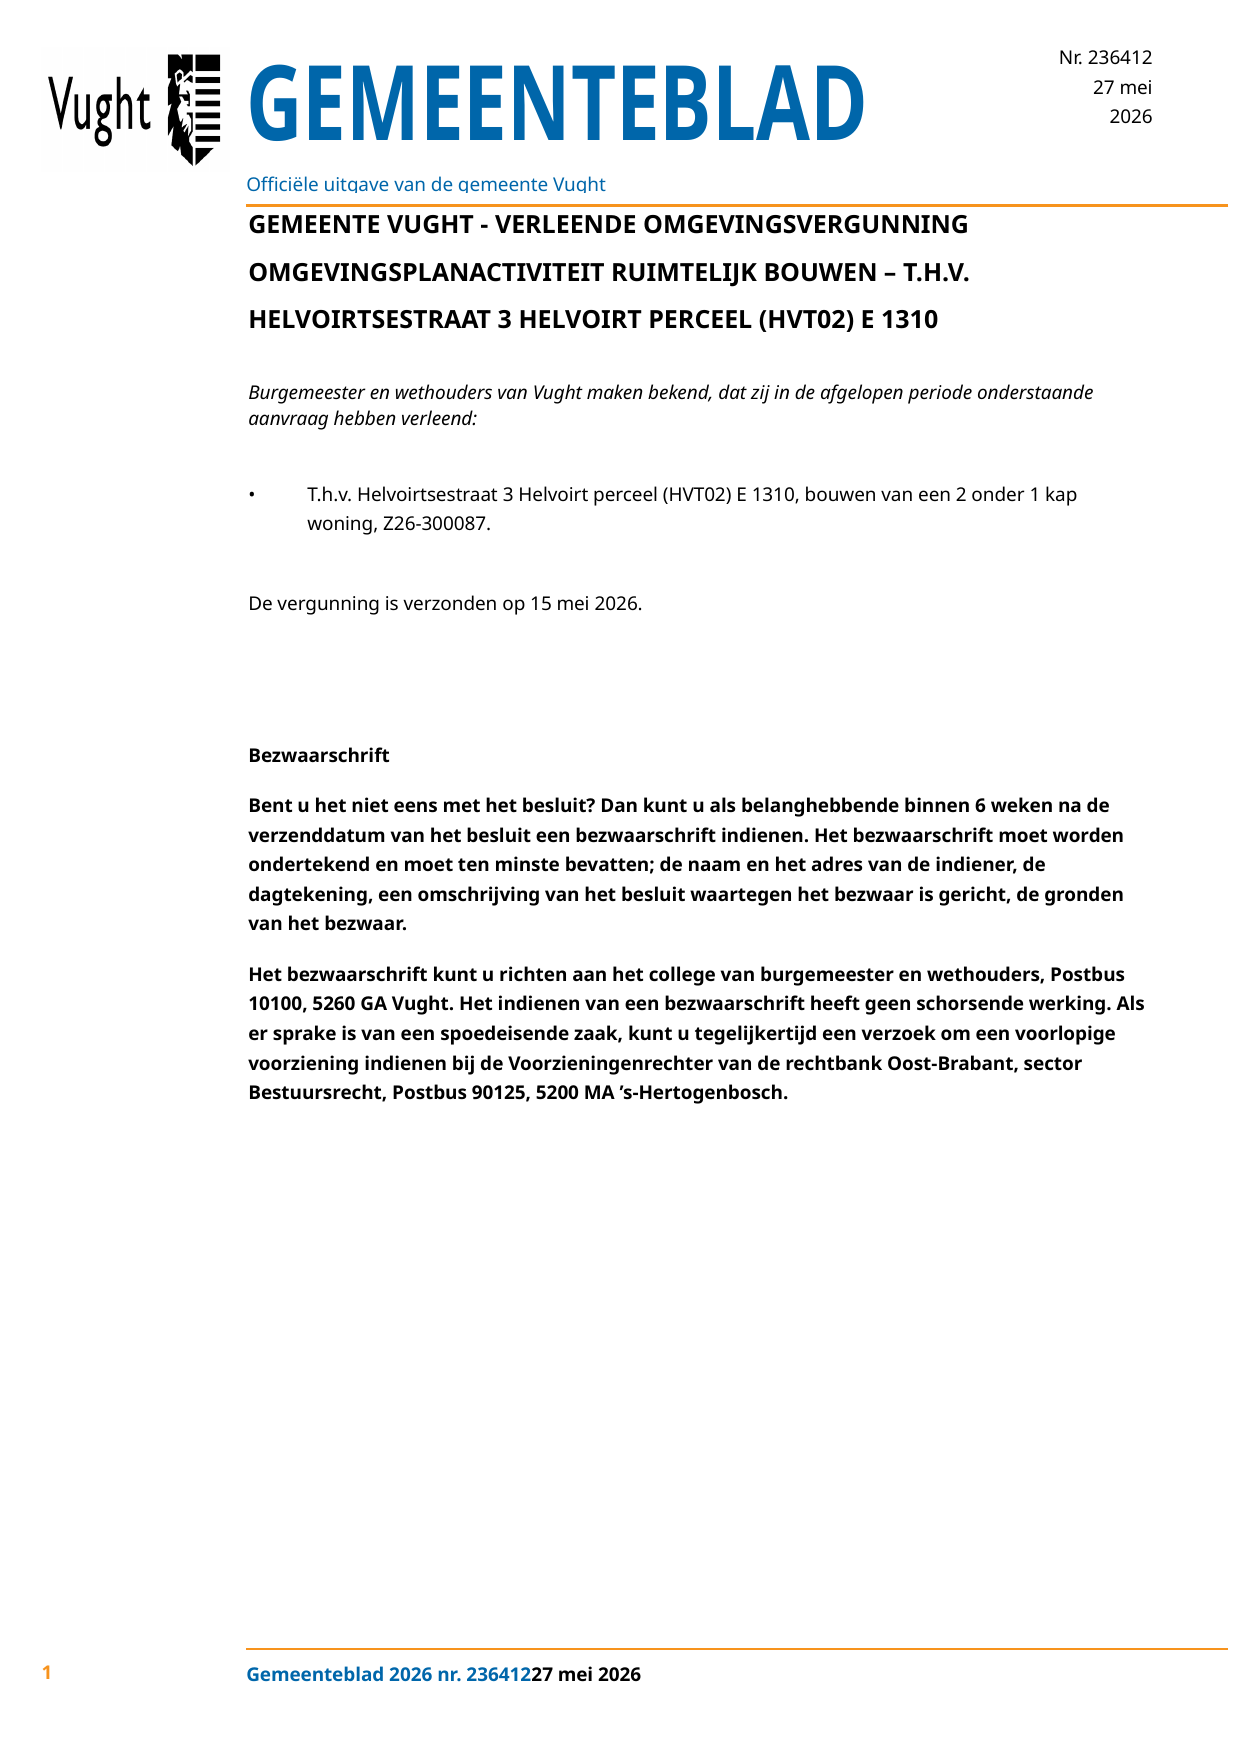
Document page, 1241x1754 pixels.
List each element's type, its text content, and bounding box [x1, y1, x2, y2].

text Het bezwaarschrift kunt u richten aan het college van burgemeester en wethouders, Postbus 10100, 5260 GA Vught. Het indienen van een bezwaarschrift heeft geen schorsende werking. Als er sprake is van een spoedeisende zaak, kunt u tegelijkertijd een verzoek om een voorlopige voorziening indienen bij de Voorzieningenrechter van de rechtbank Oost-Brabant, sector Bestuursrecht, Postbus 90125, 5200 MA ’s-Hertogenbosch. [248, 961, 1152, 1105]
text Burgemeester en wethouders van Vught maken bekend, dat zij in de afgelopen periode onderstaande aanvraag hebben verleend: [248, 379, 1152, 431]
text Bezwaarschrift [248, 742, 1152, 767]
text GEMEENTE VUGHT - VERLEENDE OMGEVINGSVERGUNNING OMGEVINGSPLANACTIVITEIT RUIMTELIJK BOUWEN – T.H.V. HELVOIRTSESTRAAT 3 HELVOIRT PERCEEL (HVT02) E 1310 [248, 207, 1152, 336]
list T.h.v. Helvoirtsestraat 3 Helvoirt perceel (HVT02) E 1310, bouwen van een 2 onder 1 kap woning, Z26-300087. [248, 481, 1152, 536]
picture [41, 47, 231, 172]
text De vergunning is verzonden op 15 mei 2026. [248, 591, 1152, 616]
text Bent u het niet eens met het besluit? Dan kunt u als belanghebbende binnen 6 weken na de verzenddatum van het besluit een bezwaarschrift indienen. Het bezwaarschrift moet worden ondertekend en moet ten minste bevatten; de naam en het adres van de indiener, de dagtekening, een omschrijving van het besluit waartegen het bezwaar is gericht, de gronden van het bezwaar. [248, 792, 1152, 936]
